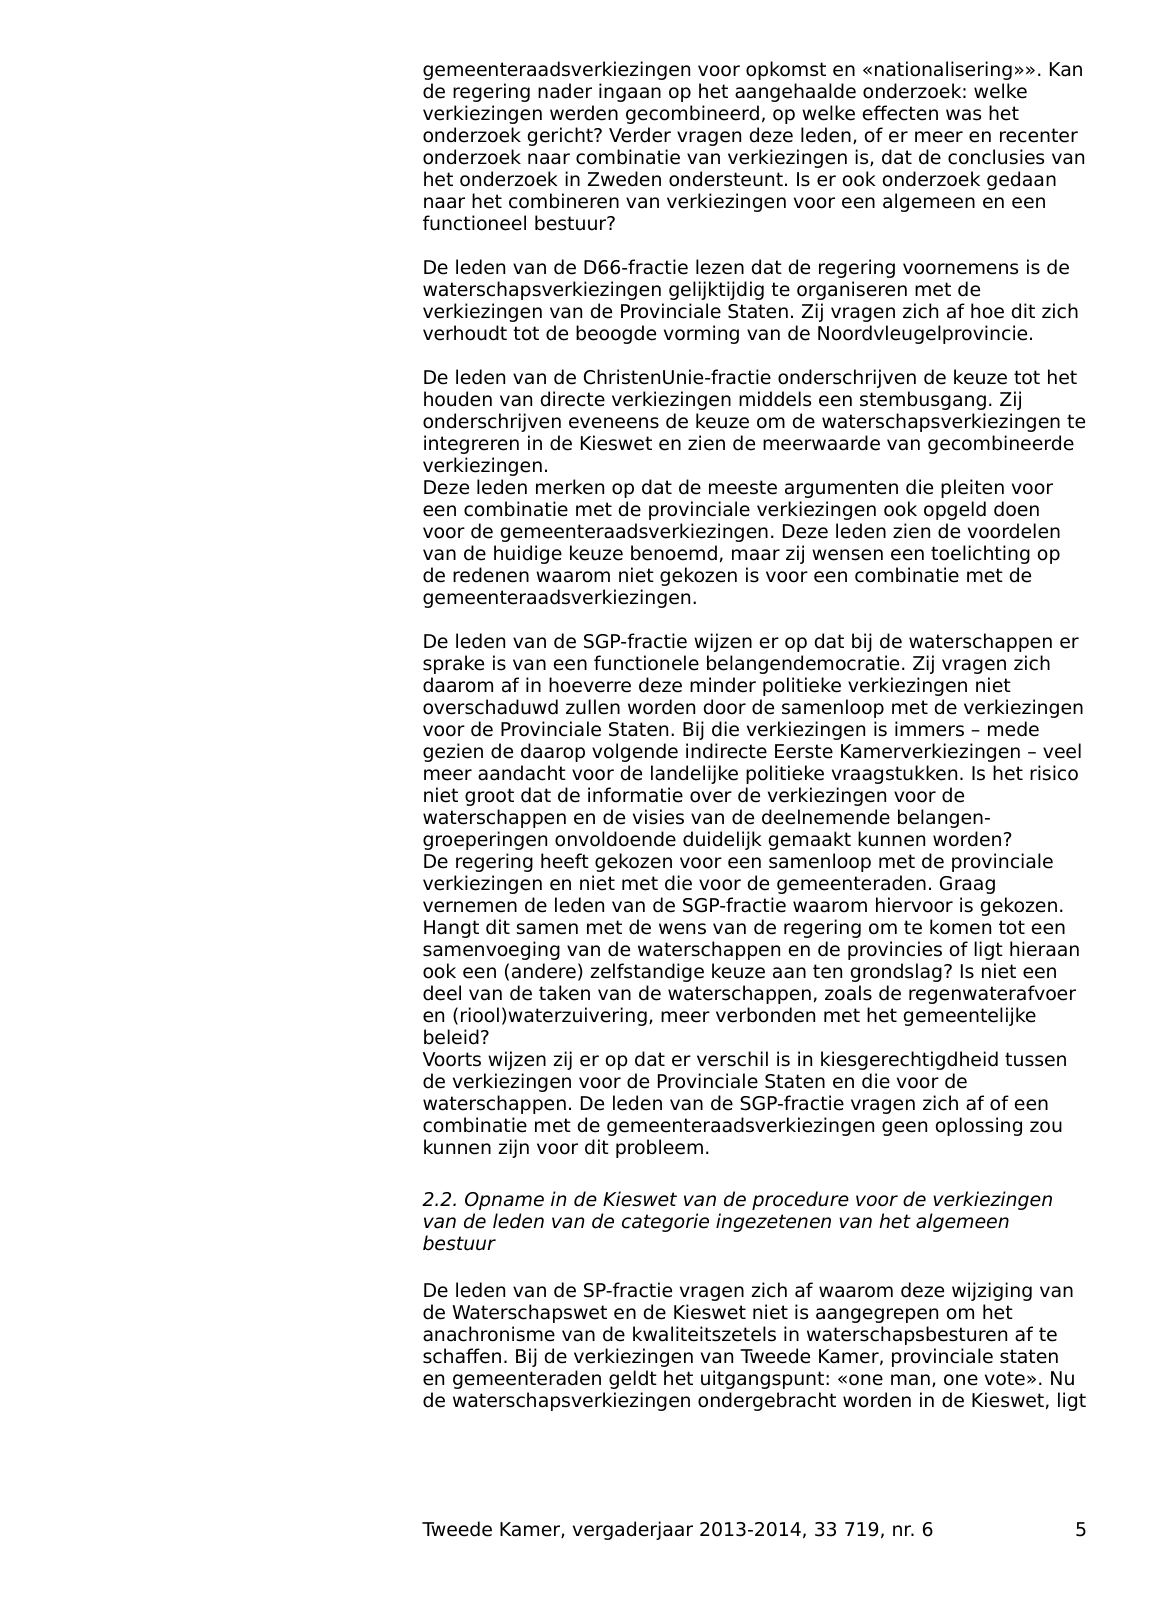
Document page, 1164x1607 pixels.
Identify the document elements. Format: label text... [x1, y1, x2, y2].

text gemeenteraadsverkiezingen voor opkomst en «nationalisering»». Kan de regering nader ingaan op het aangehaalde onderzoek: welke verkiezingen werden gecombineerd, op welke effecten was het onderzoek gericht? Verder vragen deze leden, of er meer en recenter onderzoek naar combinatie van verkiezingen is, dat de conclusies van het onderzoek in Zweden ondersteunt. Is er ook onderzoek gedaan naar het combineren van verkiezingen voor een algemeen en een functioneel bestuur? [422, 59, 1087, 235]
text De leden van de ChristenUnie-fractie onderschrijven de keuze tot het houden van directe verkiezingen middels een stembusgang. Zij onderschrijven eveneens de keuze om de waterschapsverkiezingen te integreren in de Kieswet en zien de meerwaarde van gecombineerde verkiezingen. [422, 367, 1087, 477]
text De leden van de SP-fractie vragen zich af waarom deze wijziging van de Waterschapswet en de Kieswet niet is aangegrepen om het anachronisme van de kwaliteitszetels in waterschapsbesturen af te schaffen. Bij de verkiezingen van Tweede Kamer, provinciale staten en gemeenteraden geldt het uitgangspunt: «one man, one vote». Nu de waterschapsverkiezingen ondergebracht worden in de Kieswet, ligt [422, 1279, 1087, 1411]
text Voorts wijzen zij er op dat er verschil is in kiesgerechtigdheid tussen de verkiezingen voor de Provinciale Staten en die voor de waterschappen. De leden van de SGP-fractie vragen zich af of een combinatie met de gemeenteraadsverkiezingen geen oplossing zou kunnen zijn voor dit probleem. [422, 1049, 1087, 1159]
text Deze leden merken op dat de meeste argumenten die pleiten voor een combinatie met de provinciale verkiezingen ook opgeld doen voor de gemeenteraadsverkiezingen. Deze leden zien de voordelen van de huidige keuze benoemd, maar zij wensen een toelichting op de redenen waarom niet gekozen is voor een combinatie met de gemeenteraadsverkiezingen. [422, 477, 1087, 609]
text De leden van de D66-fractie lezen dat de regering voornemens is de waterschapsverkiezingen gelijktijdig te organiseren met de verkiezingen van de Provinciale Staten. Zij vragen zich af hoe dit zich verhoudt tot de beoogde vorming van de Noordvleugelprovincie. [422, 257, 1087, 345]
subtitle 2.2. Opname in de Kieswet van de procedure voor de verkiezingen van de leden van de categorie ingezetenen van het algemeen bestuur [422, 1189, 1087, 1254]
text De regering heeft gekozen voor een samenloop met de provinciale verkiezingen en niet met die voor de gemeenteraden. Graag vernemen de leden van de SGP-fractie waarom hiervoor is gekozen. Hangt dit samen met de wens van de regering om te komen tot een samenvoeging van de waterschappen en de provincies of ligt hieraan ook een (andere) zelfstandige keuze aan ten grondslag? Is niet een deel van de taken van de waterschappen, zoals de regenwaterafvoer en (riool)waterzuivering, meer verbonden met het gemeentelijke beleid? [422, 851, 1087, 1049]
text De leden van de SGP-fractie wijzen er op dat bij de waterschappen er sprake is van een functionele belangendemocratie. Zij vragen zich daarom af in hoeverre deze minder politieke verkiezingen niet overschaduwd zullen worden door de samenloop met de verkiezingen voor de Provinciale Staten. Bij die verkiezingen is immers – mede gezien de daarop volgende indirecte Eerste Kamerverkiezingen – veel meer aandacht voor de landelijke politieke vraagstukken. Is het risico niet groot dat de informatie over de verkiezingen voor de waterschappen en de visies van de deelnemende belangen-groeperingen onvoldoende duidelijk gemaakt kunnen worden? [422, 631, 1087, 851]
